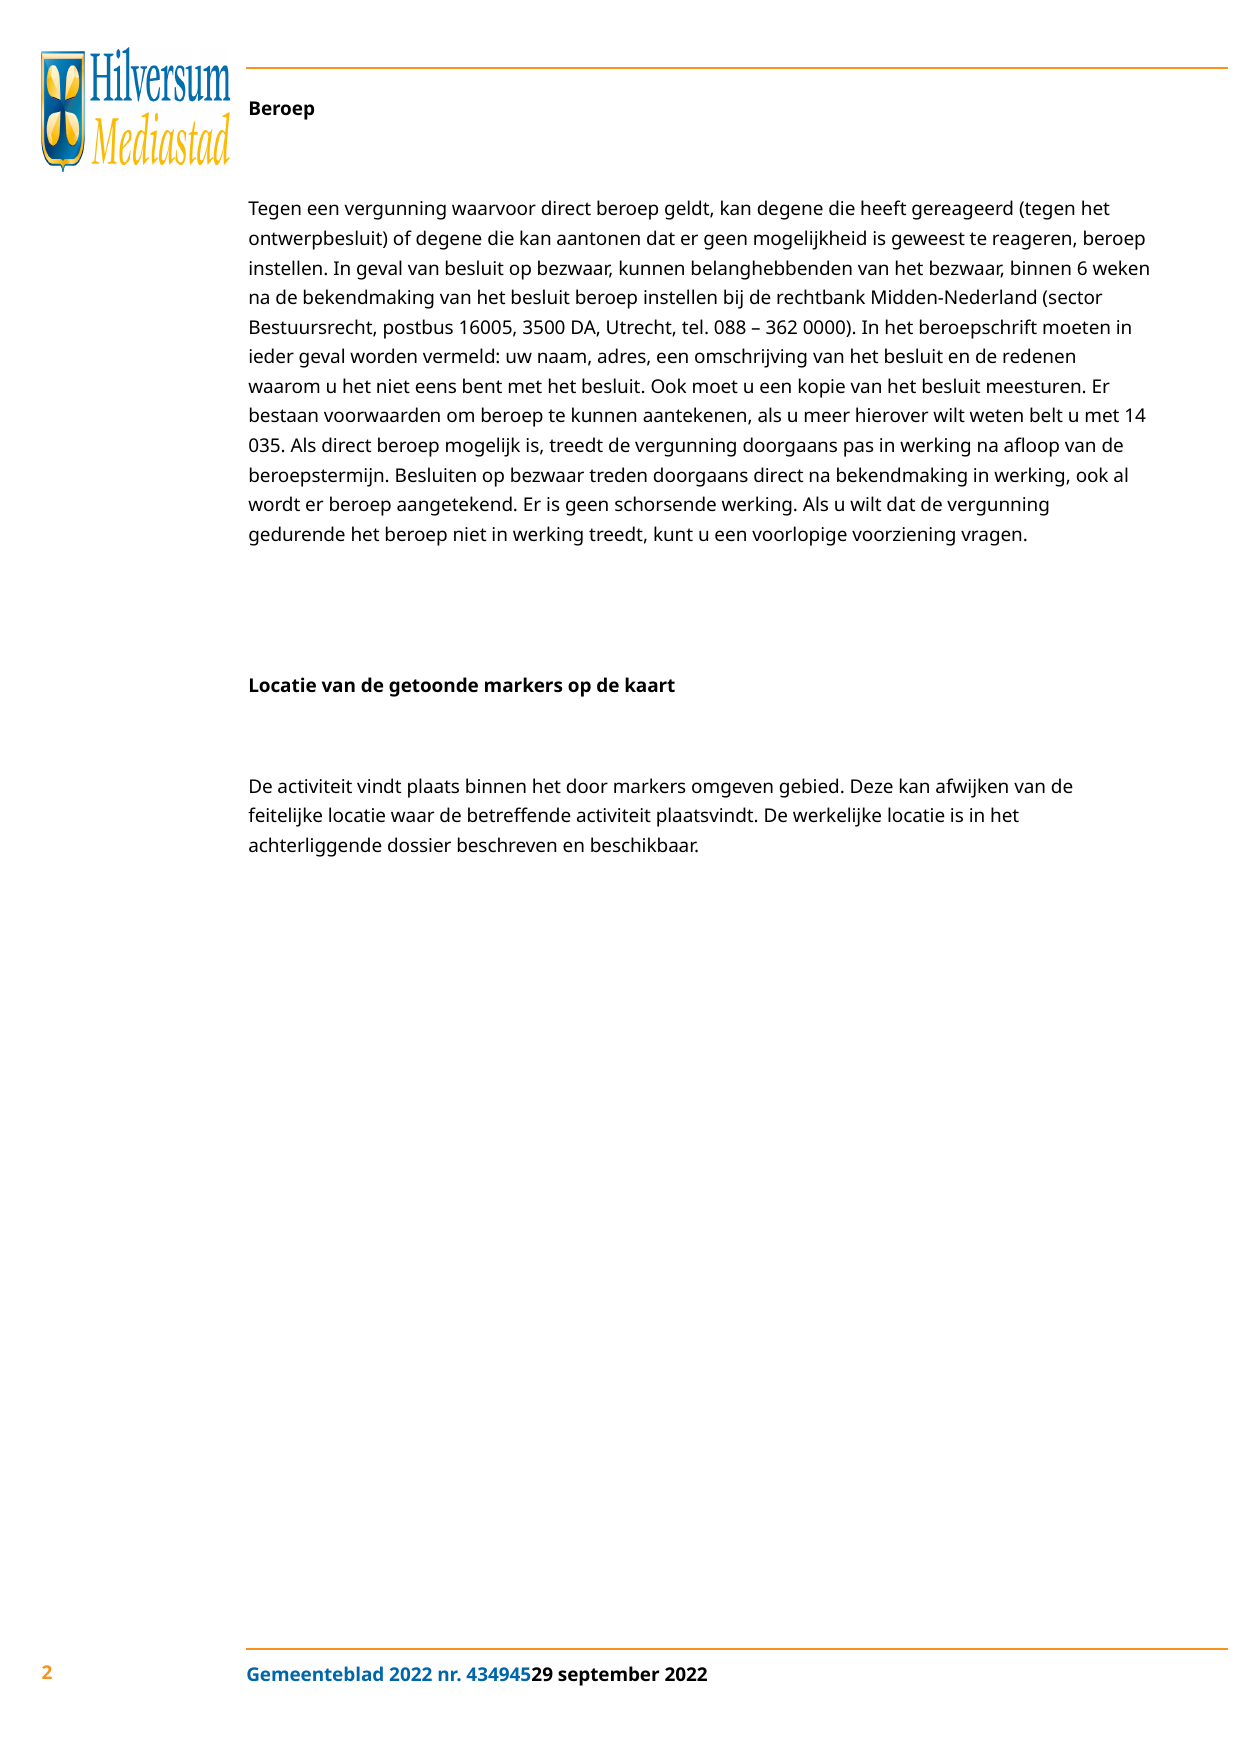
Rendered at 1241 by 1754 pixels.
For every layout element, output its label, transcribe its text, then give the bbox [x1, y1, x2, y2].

picture [41, 47, 231, 172]
text Locatie van de getoonde markers op de kaart [248, 672, 1152, 698]
text De activiteit vindt plaats binnen het door markers omgeven gebied. Deze kan afwijken van de feitelijke locatie waar de betreffende activiteit plaatsvindt. De werkelijke locatie is in het achterliggende dossier beschreven en beschikbaar. [248, 773, 1152, 858]
text Tegen een vergunning waarvoor direct beroep geldt, kan degene die heeft gereageerd (tegen het ontwerpbesluit) of degene die kan aantonen dat er geen mogelijkheid is geweest te reageren, beroep instellen. In geval van besluit op bezwaar, kunnen belanghebbenden van het bezwaar, binnen 6 weken na de bekendmaking van het besluit beroep instellen bij de rechtbank Midden-Nederland (sector Bestuursrecht, postbus 16005, 3500 DA, Utrecht, tel. 088 – 362 0000). In het beroepschrift moeten in ieder geval worden vermeld: uw naam, adres, een omschrijving van het besluit en de redenen waarom u het niet eens bent met het besluit. Ook moet u een kopie van het besluit meesturen. Er bestaan voorwaarden om beroep te kunnen aantekenen, als u meer hierover wilt weten belt u met 14 035. Als direct beroep mogelijk is, treedt de vergunning doorgaans pas in werking na afloop van de beroepstermijn. Besluiten op bezwaar treden doorgaans direct na bekendmaking in werking, ook al wordt er beroep aangetekend. Er is geen schorsende werking. Als u wilt dat de vergunning gedurende het beroep niet in werking treedt, kunt u een voorlopige voorziening vragen. [248, 196, 1152, 547]
text Beroep [248, 95, 1152, 121]
